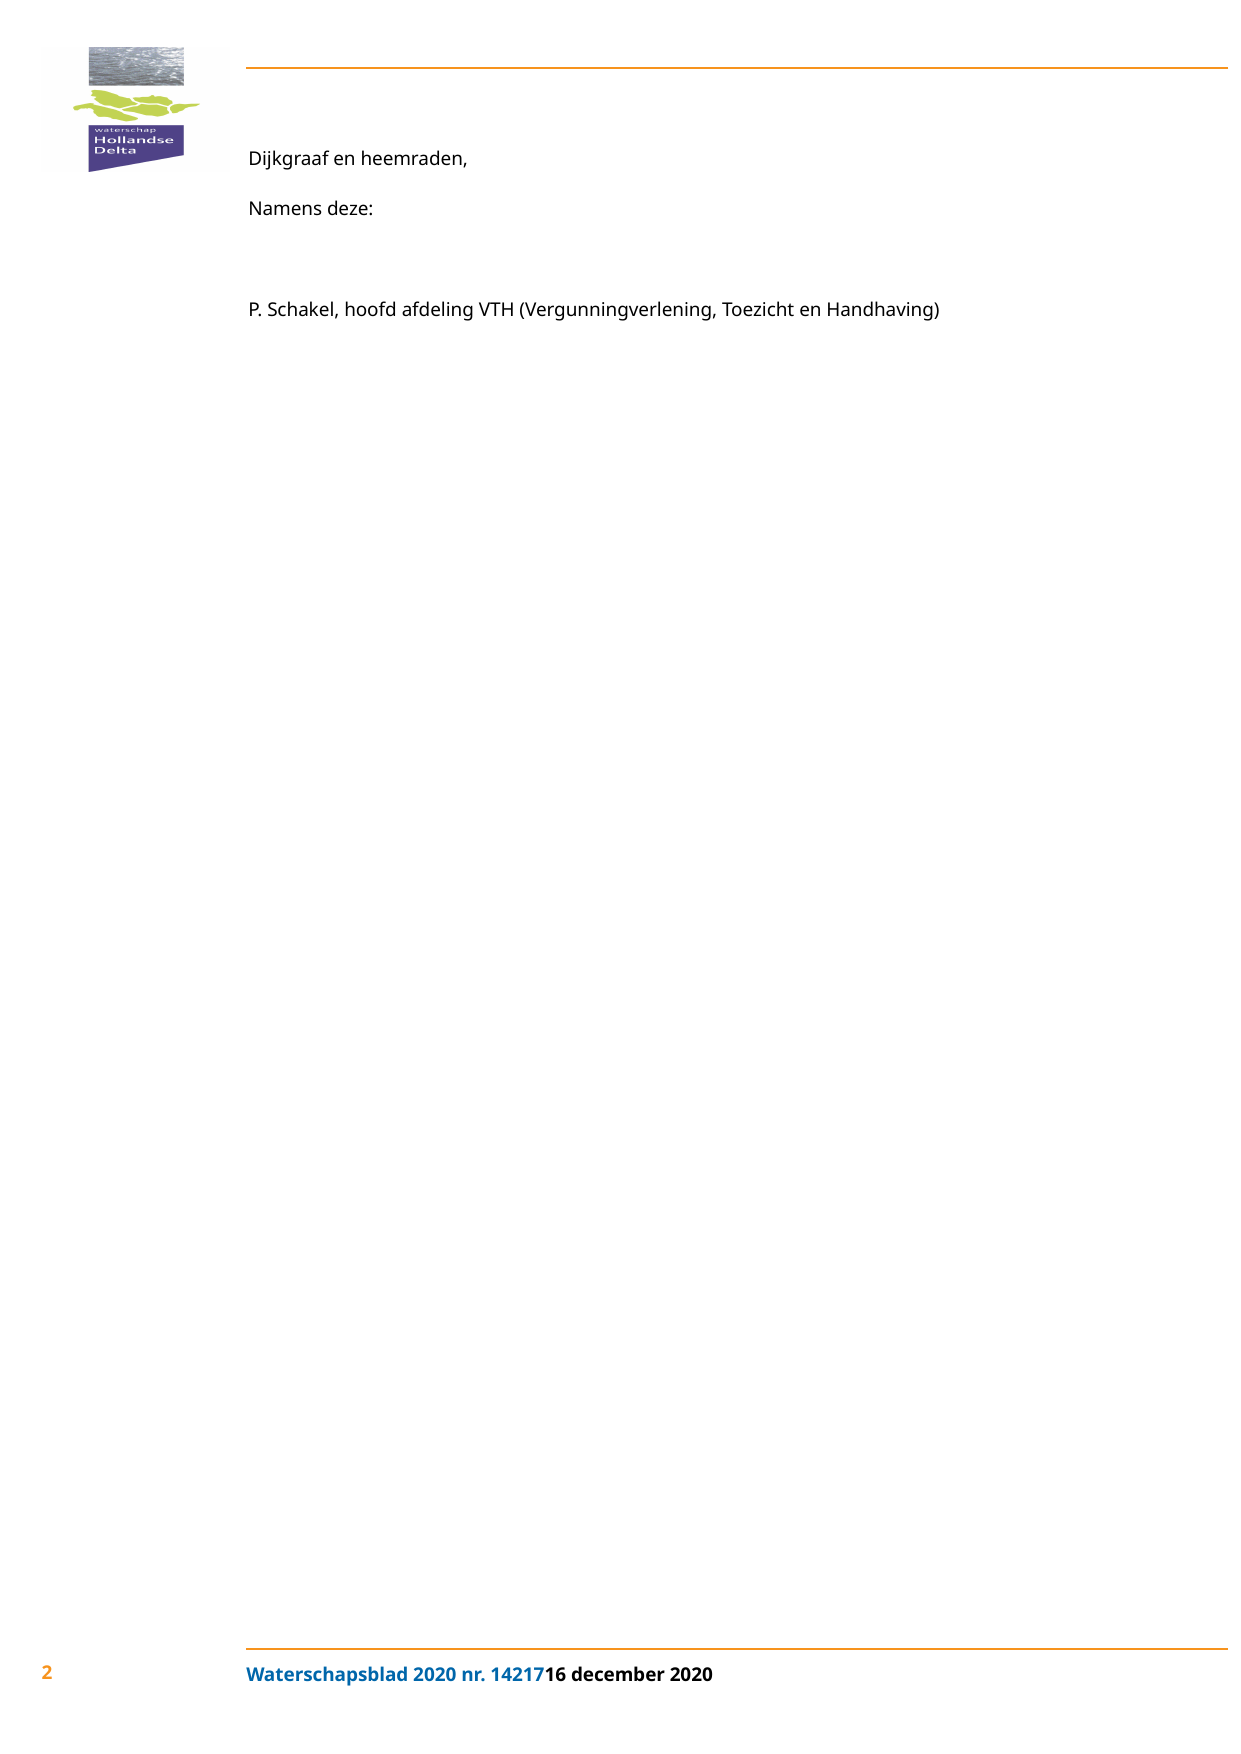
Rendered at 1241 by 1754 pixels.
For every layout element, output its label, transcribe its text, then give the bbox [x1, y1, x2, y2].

text Dijkgraaf en heemraden, [248, 145, 1152, 171]
text Namens deze: [248, 196, 1152, 221]
text P. Schakel, hoofd afdeling VTH (Vergunningverlening, Toezicht en Handhaving) [248, 296, 1152, 322]
picture [41, 47, 231, 172]
